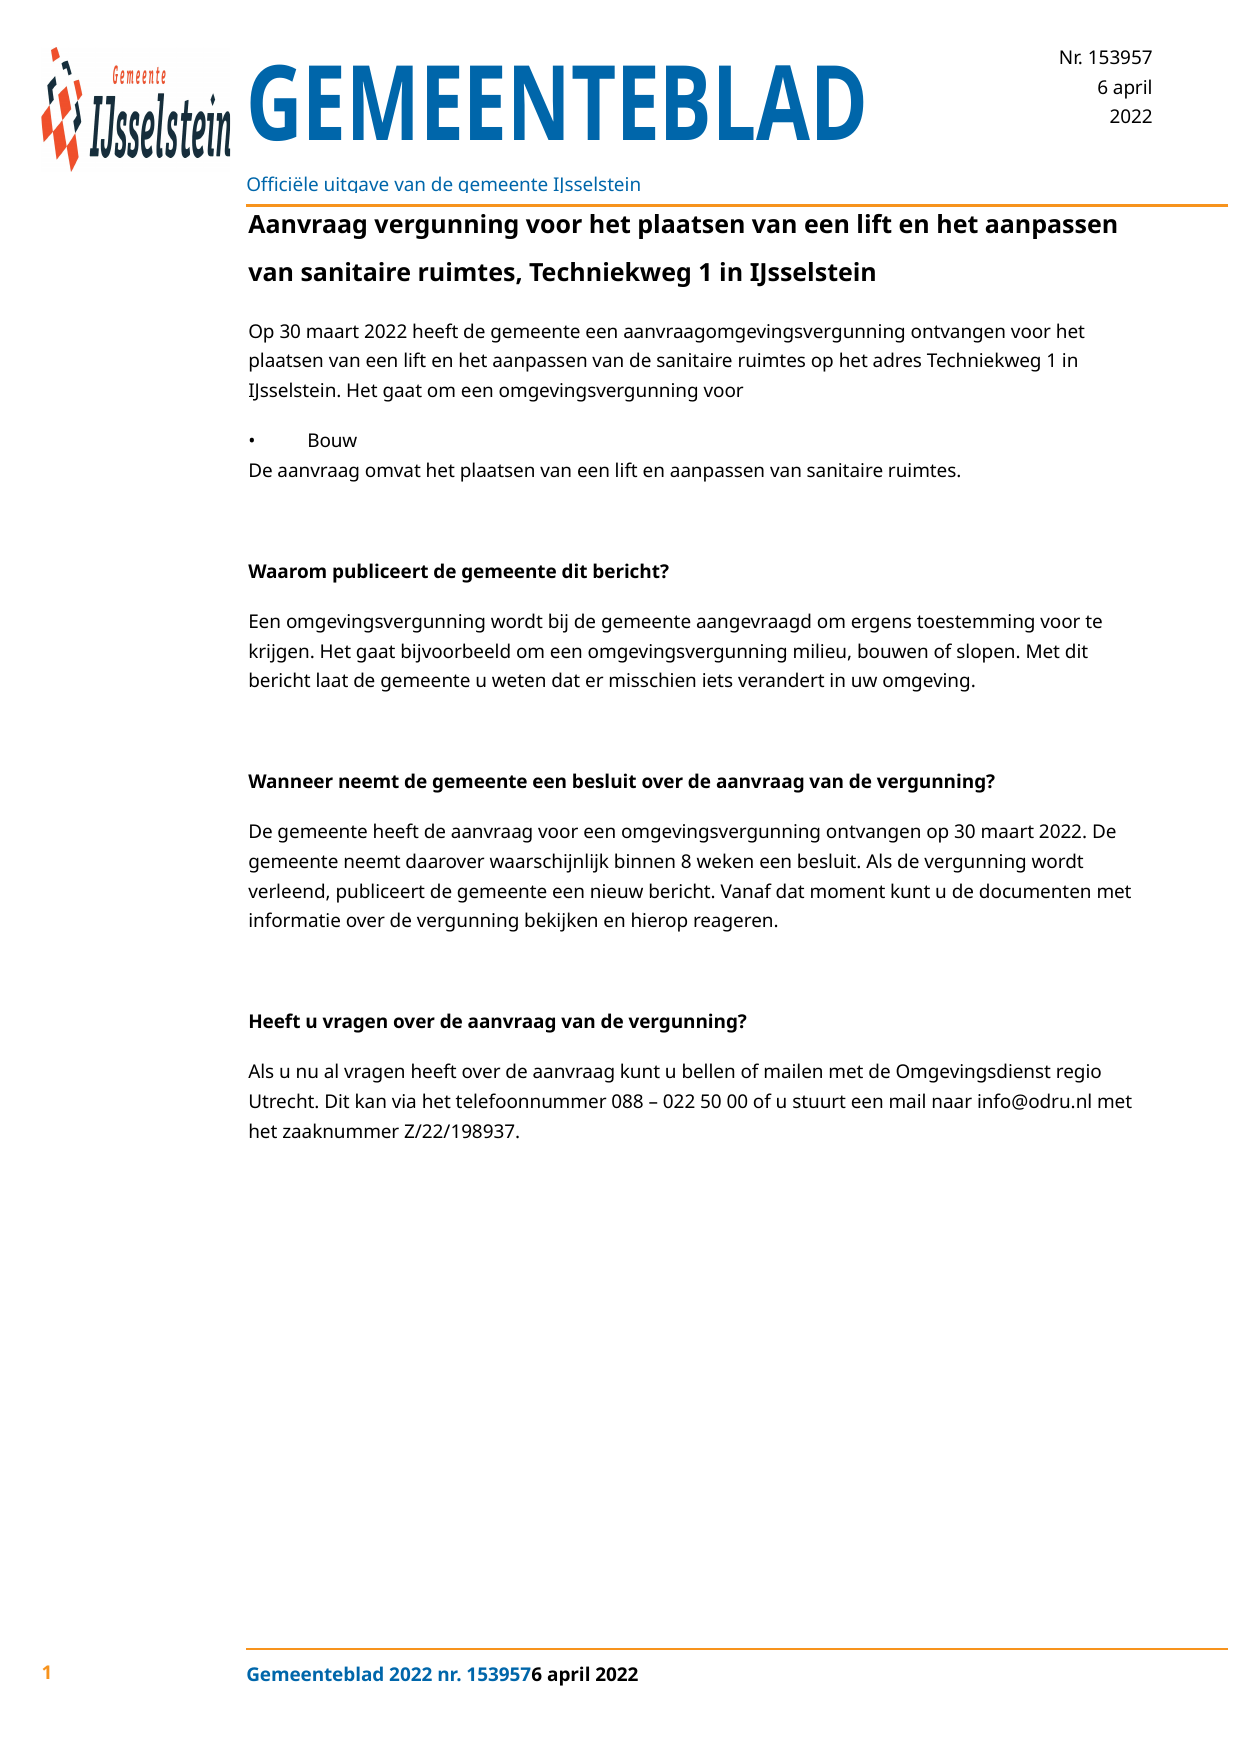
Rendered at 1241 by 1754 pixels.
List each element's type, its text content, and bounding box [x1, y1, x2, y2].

text Wanneer neemt de gemeente een besluit over de aanvraag van de vergunning? [248, 768, 1152, 794]
text De gemeente heeft de aanvraag voor een omgevingsvergunning ontvangen op 30 maart 2022. De gemeente neemt daarover waarschijnlijk binnen 8 weken een besluit. Als de vergunning wordt verleend, publiceert de gemeente een nieuw bericht. Vanaf dat moment kunt u de documenten met informatie over de vergunning bekijken en hierop reageren. [248, 819, 1152, 933]
text Aanvraag vergunning voor het plaatsen van een lift en het aanpassen van sanitaire ruimtes, Techniekweg 1 in IJsselstein [248, 207, 1152, 288]
text Als u nu al vragen heeft over de aanvraag kunt u bellen of mailen met de Omgevingsdienst regio Utrecht. Dit kan via het telefoonnummer 088 – 022 50 00 of u stuurt een mail naar info@odru.nl met het zaaknummer Z/22/198937. [248, 1059, 1152, 1144]
text De aanvraag omvat het plaatsen van een lift en aanpassen van sanitaire ruimtes. [248, 457, 1152, 483]
picture [41, 47, 231, 172]
text Heeft u vragen over de aanvraag van de vergunning? [248, 1008, 1152, 1034]
text Een omgevingsvergunning wordt bij de gemeente aangevraagd om ergens toestemming voor te krijgen. Het gaat bijvoorbeeld om een omgevingsvergunning milieu, bouwen of slopen. Met dit bericht laat de gemeente u weten dat er misschien iets verandert in uw omgeving. [248, 608, 1152, 693]
text Op 30 maart 2022 heeft de gemeente een aanvraagomgevingsvergunning ontvangen voor het plaatsen van een lift en het aanpassen van de sanitaire ruimtes op het adres Techniekweg 1 in IJsselstein. Het gaat om een omgevingsvergunning voor [248, 318, 1152, 403]
text Waarom publiceert de gemeente dit bericht? [248, 558, 1152, 584]
list Bouw [248, 427, 1152, 453]
